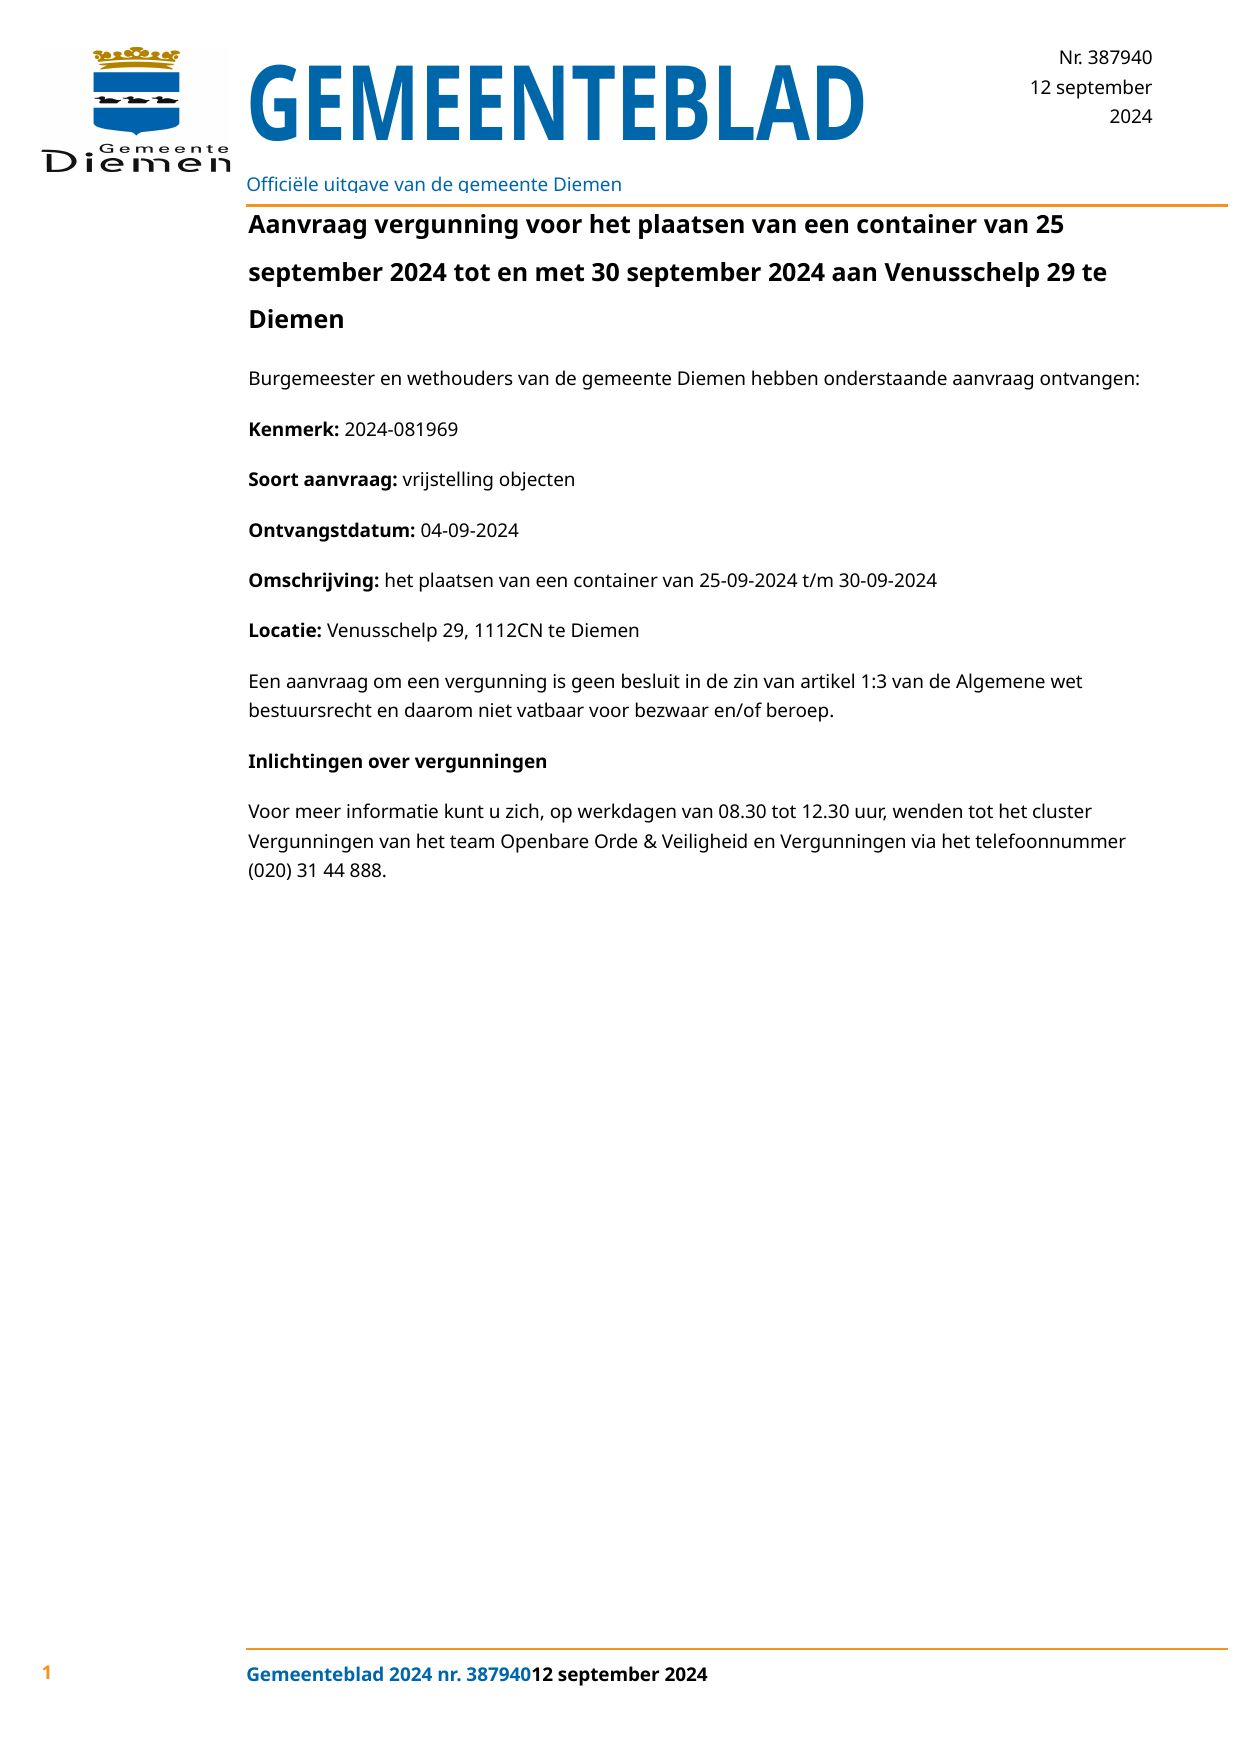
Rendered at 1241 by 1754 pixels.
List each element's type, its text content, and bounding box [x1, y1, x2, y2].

text Ontvangstdatum: 04-09-2024 [248, 517, 1152, 542]
text Burgemeester en wethouders van de gemeente Diemen hebben onderstaande aanvraag ontvangen: [248, 366, 1152, 391]
text Voor meer informatie kunt u zich, op werkdagen van 08.30 tot 12.30 uur, wenden tot het cluster Vergunningen van het team Openbare Orde & Veiligheid en Vergunningen via het telefoonnummer (020) 31 44 888. [248, 798, 1152, 883]
text Kenmerk: 2024-081969 [248, 416, 1152, 442]
text Soort aanvraag: vrijstelling objecten [248, 466, 1152, 492]
picture [41, 47, 231, 172]
text Omschrijving: het plaatsen van een container van 25-09-2024 t/m 30-09-2024 [248, 567, 1152, 593]
text Inlichtingen over vergunningen [248, 748, 1152, 774]
text Een aanvraag om een vergunning is geen besluit in de zin van artikel 1:3 van de Algemene wet bestuursrecht en daarom niet vatbaar voor bezwaar en/of beroep. [248, 668, 1152, 723]
text Locatie: Venusschelp 29, 1112CN te Diemen [248, 618, 1152, 643]
text Aanvraag vergunning voor het plaatsen van een container van 25 september 2024 tot en met 30 september 2024 aan Venusschelp 29 te Diemen [248, 207, 1152, 336]
